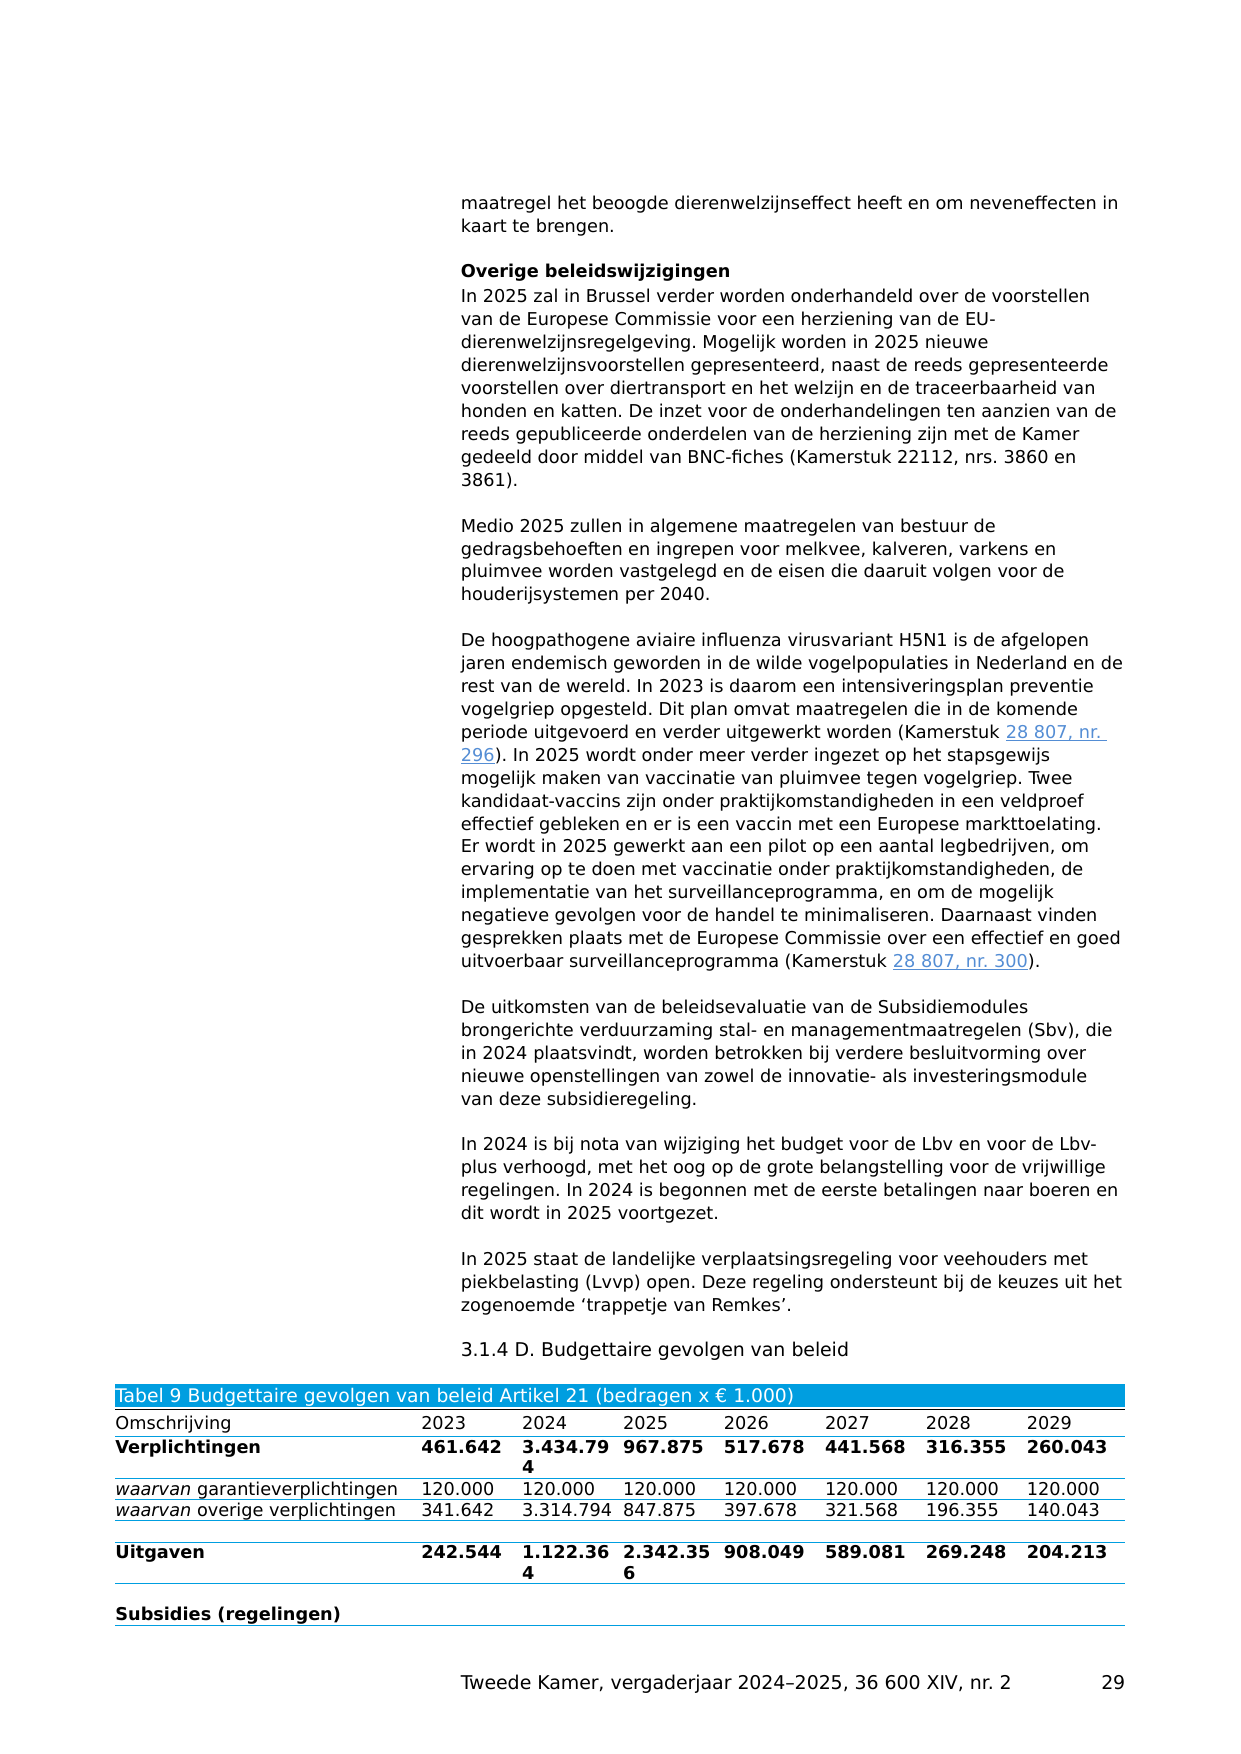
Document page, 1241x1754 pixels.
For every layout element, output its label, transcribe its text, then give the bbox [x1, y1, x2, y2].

table_cell [519, 1521, 620, 1541]
table_cell 269.248 [923, 1543, 1024, 1583]
table_cell [418, 1584, 519, 1604]
table_cell Uitgaven [115, 1543, 418, 1583]
table_cell 120.000 [519, 1479, 620, 1499]
table_cell 242.544 [418, 1543, 519, 1583]
text In 2025 staat de landelijke verplaatsingsregeling voor veehouders met piekbelasting (Lvvp) open. Deze regeling ondersteunt bij de keuzes uit het zogenoemde ‘trappetje van Remkes’. [461, 1247, 1125, 1316]
table_cell 140.043 [1024, 1500, 1125, 1520]
table_cell [923, 1604, 1024, 1625]
table_cell 2023 [418, 1410, 519, 1436]
text In 2024 is bij nota van wijziging het budget voor de Lbv en voor de Lbv-plus verhoogd, met het oog op de grote belangstelling voor de vrijwillige regelingen. In 2024 is begonnen met de eerste betalingen naar boeren en dit wordt in 2025 voortgezet. [461, 1132, 1125, 1224]
table_cell [1024, 1604, 1125, 1625]
table_cell 120.000 [923, 1479, 1024, 1499]
table_cell [822, 1584, 923, 1604]
text De hoogpathogene aviaire influenza virusvariant H5N1 is de afgelopen jaren endemisch geworden in de wilde vogelpopulaties in Nederland en de rest van de wereld. In 2023 is daarom een intensiveringsplan preventie vogelgriep opgesteld. Dit plan omvat maatregelen die in de komende periode uitgevoerd en verder uitgewerkt worden (Kamerstuk 28 807, nr. 296). In 2025 wordt onder meer verder ingezet op het stapsgewijs mogelijk maken van vaccinatie van pluimvee tegen vogelgriep. Twee kandidaat-vaccins zijn onder praktijkomstandigheden in een veldproef effectief gebleken en er is een vaccin met een Europese markttoelating. Er wordt in 2025 gewerkt aan een pilot op een aantal legbedrijven, om ervaring op te doen met vaccinatie onder praktijkomstandigheden, de implementatie van het surveillanceprogramma, en om de mogelijk negatieve gevolgen voor de handel te minimaliseren. Daarnaast vinden gesprekken plaats met de Europese Commissie over een effectief en goed uitvoerbaar surveillanceprogramma (Kamerstuk 28 807, nr. 300). [461, 628, 1125, 972]
text Medio 2025 zullen in algemene maatregelen van bestuur de gedragsbehoeften en ingrepen voor melkvee, kalveren, varkens en pluimvee worden vastgelegd en de eisen die daaruit volgen voor de houderijsystemen per 2040. [461, 514, 1125, 605]
table_cell Subsidies (regelingen) [115, 1604, 418, 1625]
table_cell [1024, 1584, 1125, 1604]
table_cell 260.043 [1024, 1437, 1125, 1478]
table_cell waarvan garantieverplichtingen [115, 1479, 418, 1499]
table_cell [418, 1604, 519, 1625]
table_cell 441.568 [822, 1437, 923, 1478]
table_cell 316.355 [923, 1437, 1024, 1478]
text Overige beleidswijzigingen [461, 259, 1125, 282]
table_cell 517.678 [721, 1437, 822, 1478]
table_cell 847.875 [620, 1500, 721, 1520]
table_cell [115, 1521, 418, 1541]
table_cell Verplichtingen [115, 1437, 418, 1478]
table_cell 120.000 [620, 1479, 721, 1499]
text In 2025 zal in Brussel verder worden onderhandeld over de voorstellen van de Europese Commissie voor een herziening van de EU-dierenwelzijnsregelgeving. Mogelijk worden in 2025 nieuwe dierenwelzijnsvoorstellen gepresenteerd, naast de reeds gepresenteerde voorstellen over diertransport en het welzijn en de traceerbaarheid van honden en katten. De inzet voor de onderhandelingen ten aanzien van de reeds gepubliceerde onderdelen van de herziening zijn met de Kamer gedeeld door middel van BNC-fiches (Kamerstuk 22112, nrs. 3860 en 3861). [461, 284, 1125, 491]
table_cell 2029 [1024, 1410, 1125, 1436]
table_cell 397.678 [721, 1500, 822, 1520]
title 3.1.4 D. Budgettaire gevolgen van beleid [461, 1339, 1125, 1361]
table_cell [620, 1604, 721, 1625]
table_cell 120.000 [822, 1479, 923, 1499]
table_cell 2026 [721, 1410, 822, 1436]
table_cell 3.434.794 [519, 1437, 620, 1478]
table_cell [923, 1584, 1024, 1604]
table_cell [721, 1604, 822, 1625]
table_cell [519, 1604, 620, 1625]
table_cell [519, 1584, 620, 1604]
table_cell 908.049 [721, 1543, 822, 1583]
table_cell 204.213 [1024, 1543, 1125, 1583]
table_cell [822, 1604, 923, 1625]
table_cell [620, 1521, 721, 1541]
table_cell 2024 [519, 1410, 620, 1436]
table_cell 3.314.794 [519, 1500, 620, 1520]
table_cell [115, 1584, 418, 1604]
table_cell 461.642 [418, 1437, 519, 1478]
table_cell [923, 1521, 1024, 1541]
table_cell waarvan overige verplichtingen [115, 1500, 418, 1520]
table_cell 120.000 [418, 1479, 519, 1499]
table_cell 341.642 [418, 1500, 519, 1520]
table_cell 321.568 [822, 1500, 923, 1520]
table_cell [1024, 1521, 1125, 1541]
table_cell 2028 [923, 1410, 1024, 1436]
table_cell 967.875 [620, 1437, 721, 1478]
table_cell 1.122.364 [519, 1543, 620, 1583]
table_cell Omschrijving [115, 1410, 418, 1436]
table_cell [418, 1521, 519, 1541]
table_cell [721, 1584, 822, 1604]
table_cell [822, 1521, 923, 1541]
table_cell 120.000 [1024, 1479, 1125, 1499]
text De uitkomsten van de beleidsevaluatie van de Subsidiemodules brongerichte verduurzaming stal- en managementmaatregelen (Sbv), die in 2024 plaatsvindt, worden betrokken bij verdere besluitvorming over nieuwe openstellingen van zowel de innovatie- als investeringsmodule van deze subsidieregeling. [461, 995, 1125, 1109]
table_cell 589.081 [822, 1543, 923, 1583]
table_cell [721, 1521, 822, 1541]
table_cell 196.355 [923, 1500, 1024, 1520]
table_cell 120.000 [721, 1479, 822, 1499]
table_cell 2027 [822, 1410, 923, 1436]
table_cell 2025 [620, 1410, 721, 1436]
table_cell 2.342.356 [620, 1543, 721, 1583]
table_cell [620, 1584, 721, 1604]
text maatregel het beoogde dierenwelzijnseffect heeft en om neveneffecten in kaart te brengen. [461, 191, 1125, 237]
